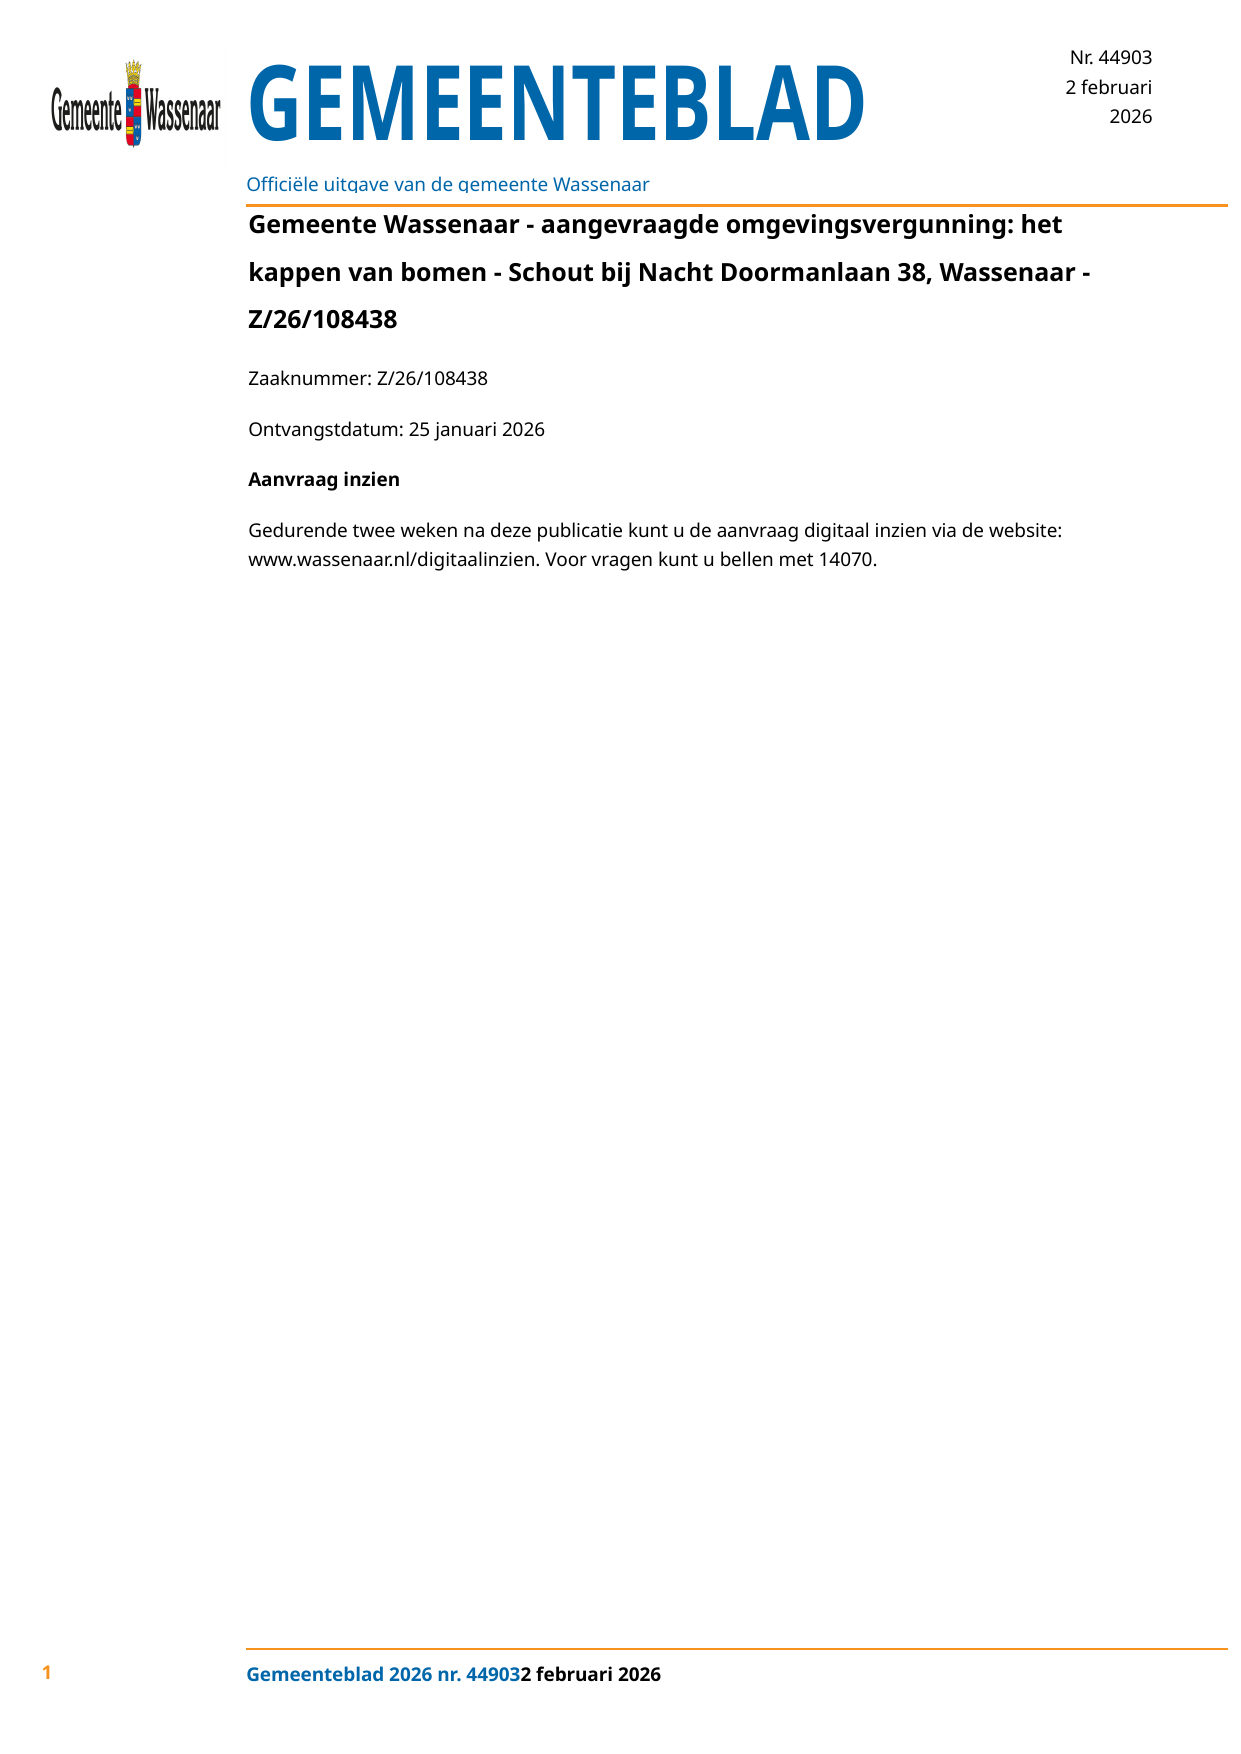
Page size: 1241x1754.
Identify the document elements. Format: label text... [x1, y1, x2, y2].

text Gedurende twee weken na deze publicatie kunt u de aanvraag digitaal inzien via de website: www.wassenaar.nl/digitaalinzien. Voor vragen kunt u bellen met 14070. [248, 517, 1152, 572]
picture [41, 47, 231, 172]
text Aanvraag inzien [248, 466, 1152, 492]
text Ontvangstdatum: 25 januari 2026 [248, 416, 1152, 442]
text Zaaknummer: Z/26/108438 [248, 366, 1152, 391]
text Gemeente Wassenaar - aangevraagde omgevingsvergunning: het kappen van bomen - Schout bij Nacht Doormanlaan 38, Wassenaar - Z/26/108438 [248, 207, 1152, 336]
